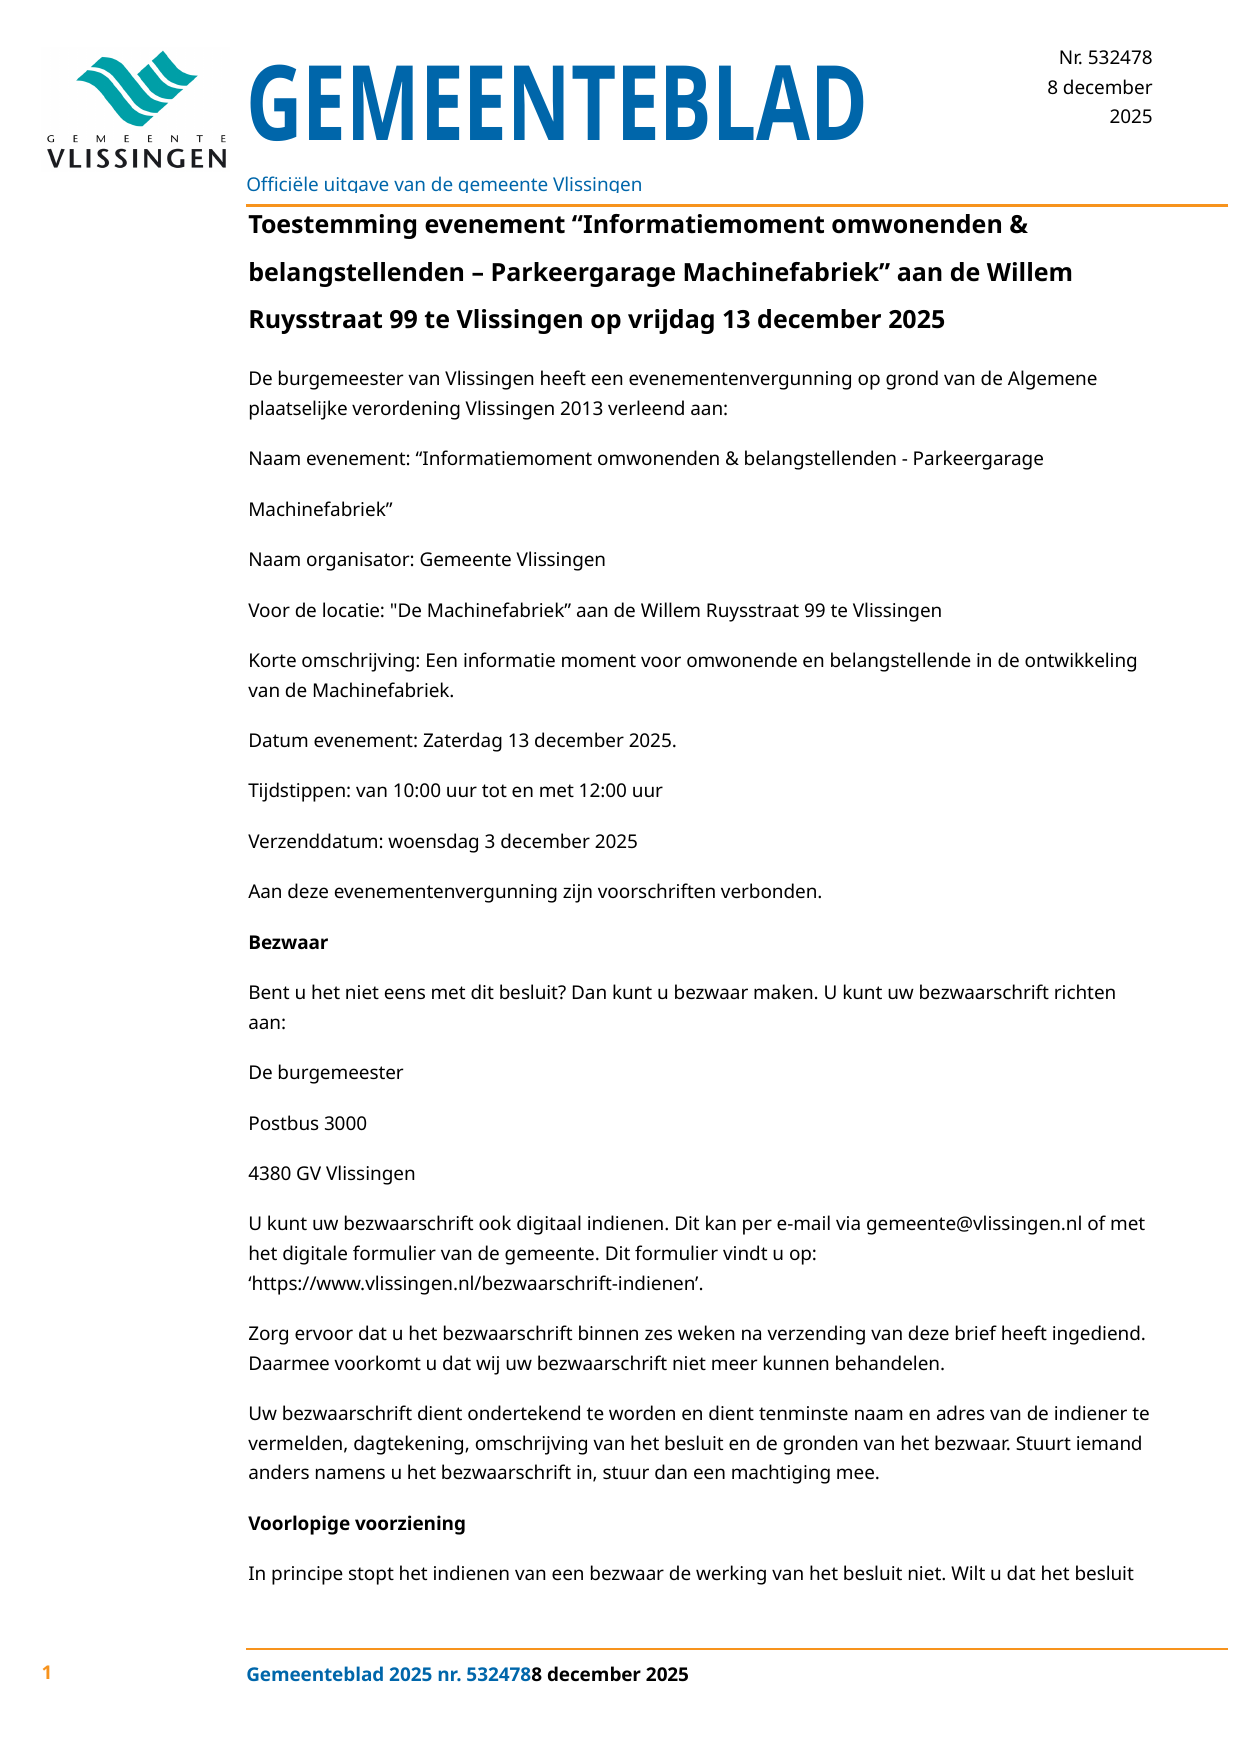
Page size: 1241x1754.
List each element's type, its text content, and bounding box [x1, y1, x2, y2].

text Datum evenement: Zaterdag 13 december 2025. [248, 727, 1152, 753]
picture [41, 47, 231, 172]
text Korte omschrijving: Een informatie moment voor omwonende en belangstellende in de ontwikkeling van de Machinefabriek. [248, 647, 1152, 702]
text Zorg ervoor dat u het bezwaarschrift binnen zes weken na verzending van deze brief heeft ingediend. Daarmee voorkomt u dat wij uw bezwaarschrift niet meer kunnen behandelen. [248, 1320, 1152, 1375]
text Tijdstippen: van 10:00 uur tot en met 12:00 uur [248, 778, 1152, 803]
text Postbus 3000 [248, 1110, 1152, 1135]
text Voor de locatie: "De Machinefabriek” aan de Willem Ruysstraat 99 te Vlissingen [248, 597, 1152, 622]
text Naam organisator: Gemeente Vlissingen [248, 546, 1152, 572]
text U kunt uw bezwaarschrift ook digitaal indienen. Dit kan per e-mail via gemeente@vlissingen.nl of met het digitale formulier van de gemeente. Dit formulier vindt u op: ‘https://www.vlissingen.nl/bezwaarschrift-indienen’. [248, 1211, 1152, 1295]
text Bezwaar [248, 929, 1152, 954]
text Machinefabriek” [248, 496, 1152, 522]
text Toestemming evenement “Informatiemoment omwonenden & belangstellenden – Parkeergarage Machinefabriek” aan de Willem Ruysstraat 99 te Vlissingen op vrijdag 13 december 2025 [248, 207, 1152, 336]
text Bent u het niet eens met dit besluit? Dan kunt u bezwaar maken. U kunt uw bezwaarschrift richten aan: [248, 979, 1152, 1034]
text De burgemeester van Vlissingen heeft een evenementenvergunning op grond van de Algemene plaatselijke verordening Vlissingen 2013 verleend aan: [248, 366, 1152, 421]
text Aan deze evenementenvergunning zijn voorschriften verbonden. [248, 878, 1152, 904]
text In principe stopt het indienen van een bezwaar de werking van het besluit niet. Wilt u dat het besluit [248, 1560, 1152, 1586]
text Verzenddatum: woensdag 3 december 2025 [248, 828, 1152, 854]
text Naam evenement: “Informatiemoment omwonenden & belangstellenden - Parkeergarage [248, 446, 1152, 471]
text Voorlopige voorziening [248, 1510, 1152, 1535]
text 4380 GV Vlissingen [248, 1160, 1152, 1186]
text De burgemeester [248, 1059, 1152, 1085]
text Uw bezwaarschrift dient ondertekend te worden en dient tenminste naam en adres van de indiener te vermelden, dagtekening, omschrijving van het besluit en de gronden van het bezwaar. Stuurt iemand anders namens u het bezwaarschrift in, stuur dan een machtiging mee. [248, 1400, 1152, 1485]
